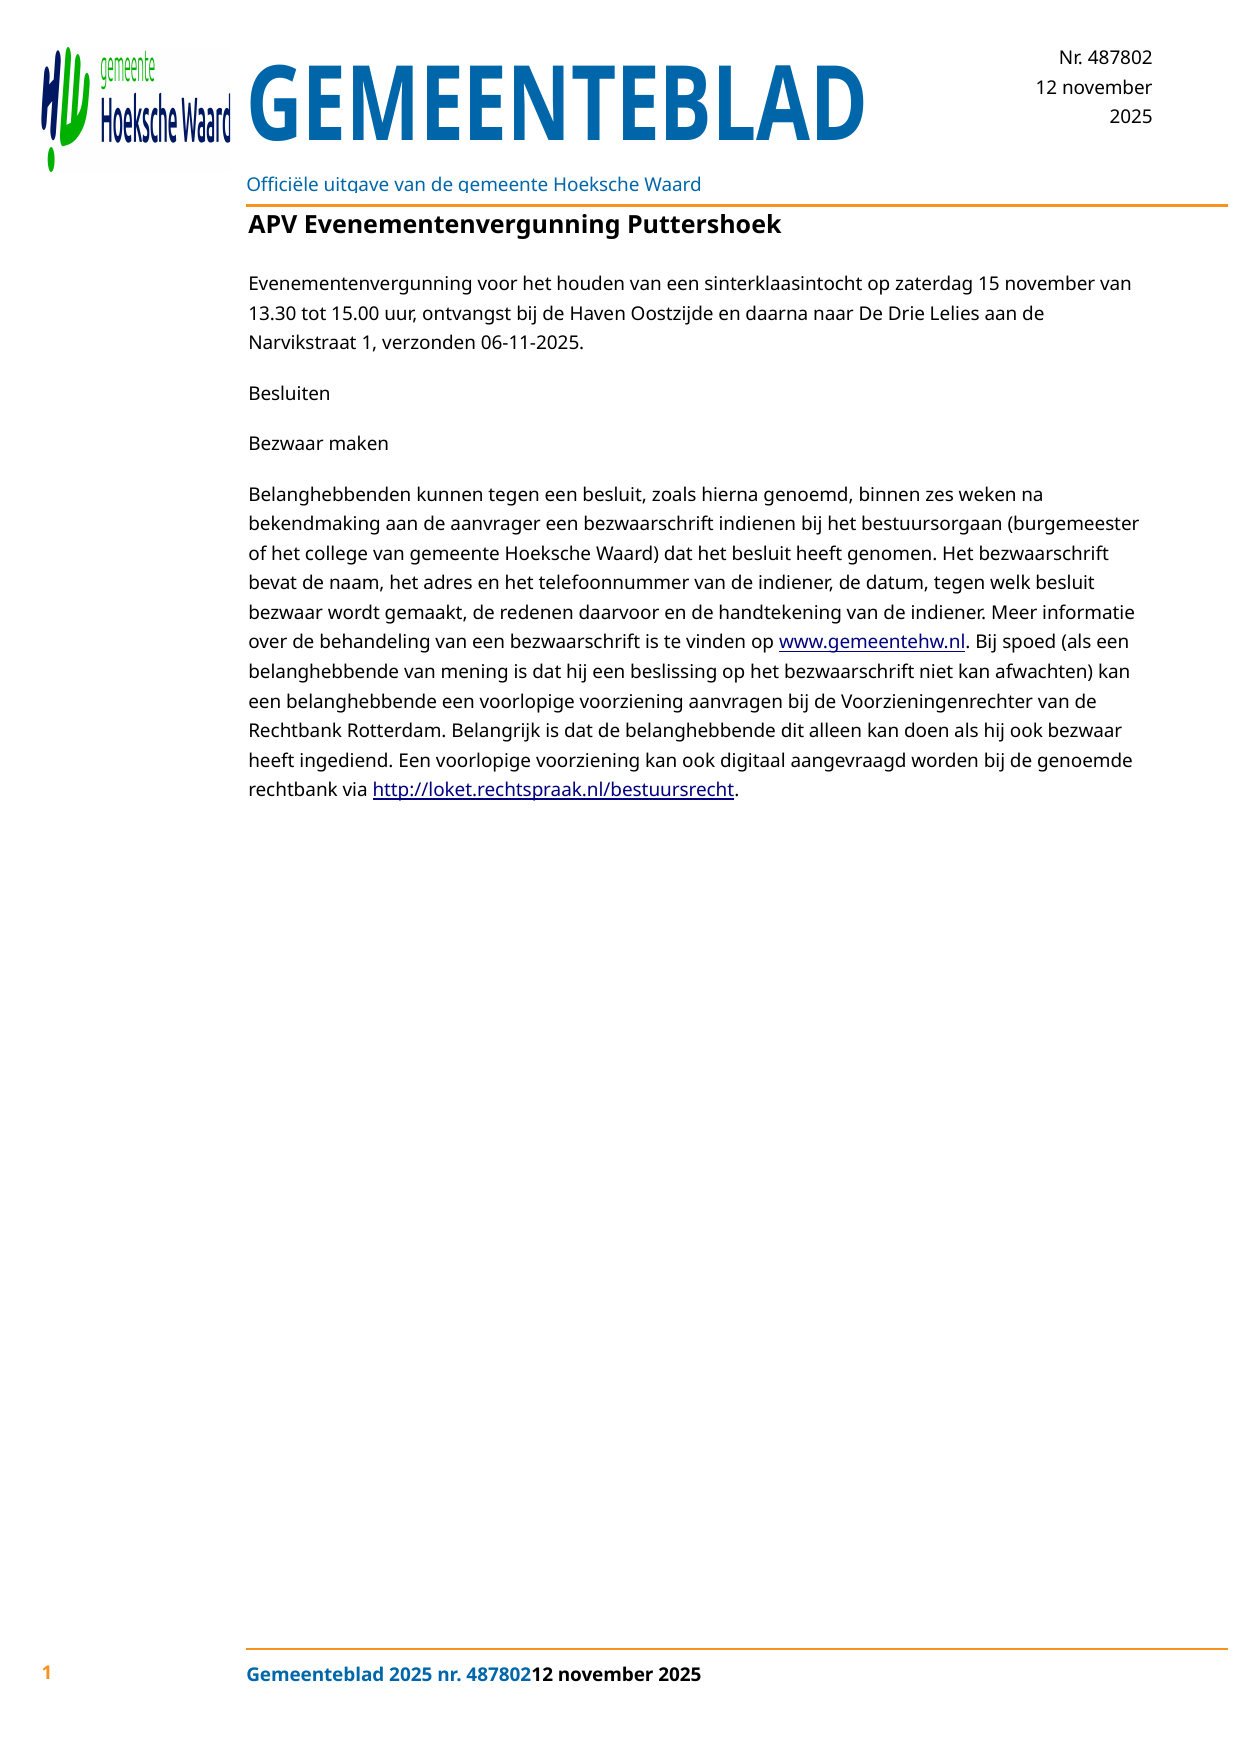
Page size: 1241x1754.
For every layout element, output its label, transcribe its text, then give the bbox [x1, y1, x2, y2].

text Bezwaar maken [248, 430, 1152, 456]
text Besluiten [248, 380, 1152, 406]
text APV Evenementenvergunning Puttershoek [248, 207, 1152, 241]
text Belanghebbenden kunnen tegen een besluit, zoals hierna genoemd, binnen zes weken na bekendmaking aan de aanvrager een bezwaarschrift indienen bij het bestuursorgaan (burgemeester of het college van gemeente Hoeksche Waard) dat het besluit heeft genomen. Het bezwaarschrift bevat de naam, het adres en het telefoonnummer van de indiener, de datum, tegen welk besluit bezwaar wordt gemaakt, de redenen daarvoor en de handtekening van de indiener. Meer informatie over de behandeling van een bezwaarschrift is te vinden op www.gemeentehw.nl. Bij spoed (als een belanghebbende van mening is dat hij een beslissing op het bezwaarschrift niet kan afwachten) kan een belanghebbende een voorlopige voorziening aanvragen bij de Voorzieningenrechter van de Rechtbank Rotterdam. Belangrijk is dat de belanghebbende dit alleen kan doen als hij ook bezwaar heeft ingediend. Een voorlopige voorziening kan ook digitaal aangevraagd worden bij de genoemde rechtbank via http://loket.rechtspraak.nl/bestuursrecht. [248, 481, 1152, 802]
picture [41, 47, 231, 172]
text Evenementenvergunning voor het houden van een sinterklaasintocht op zaterdag 15 november van 13.30 tot 15.00 uur, ontvangst bij de Haven Oostzijde en daarna naar De Drie Lelies aan de Narvikstraat 1, verzonden 06-11-2025. [248, 270, 1152, 355]
